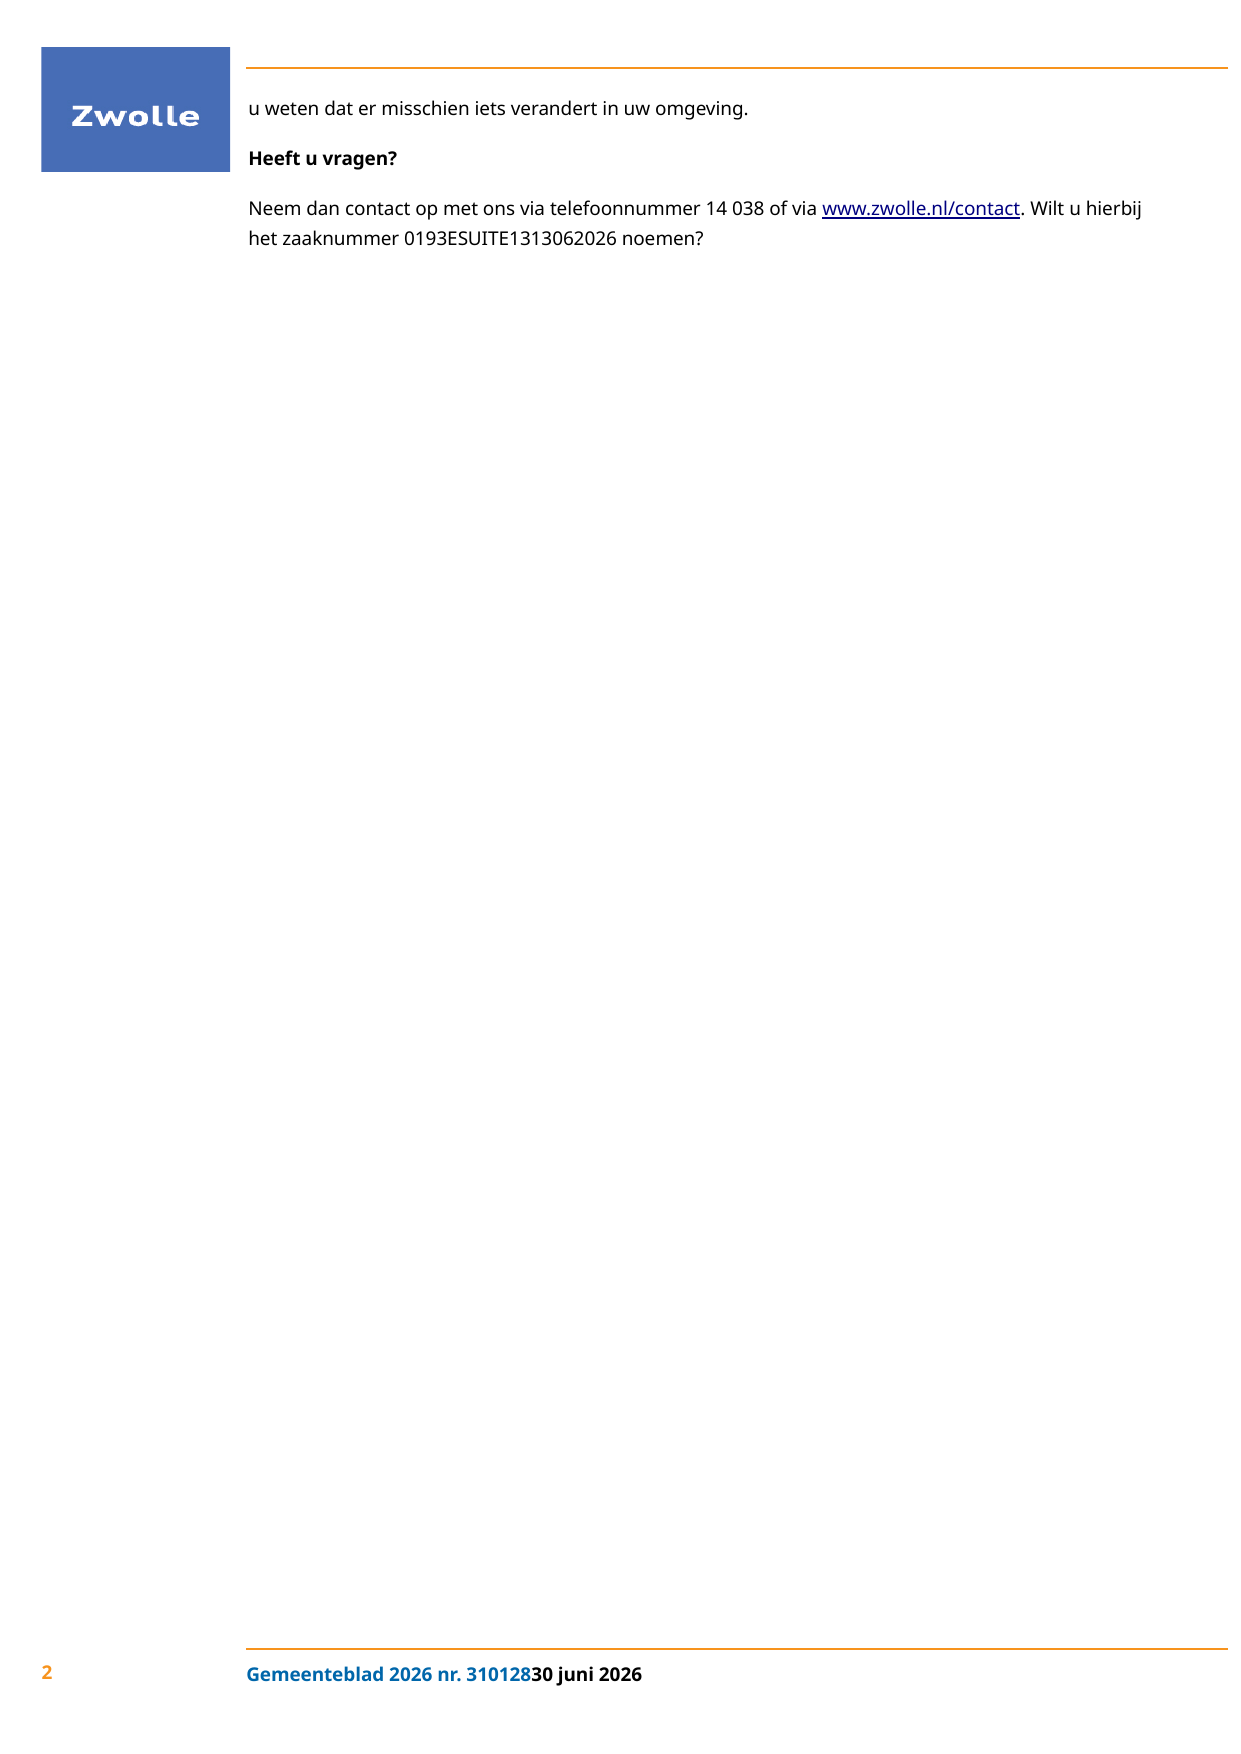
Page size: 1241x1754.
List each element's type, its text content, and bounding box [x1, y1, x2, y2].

text Neem dan contact op met ons via telefoonnummer 14 038 of via www.zwolle.nl/contact. Wilt u hierbij het zaaknummer 0193ESUITE1313062026 noemen? [248, 196, 1152, 251]
text u weten dat er misschien iets verandert in uw omgeving. [248, 95, 1152, 121]
text Heeft u vragen? [248, 145, 1152, 171]
picture [41, 47, 231, 172]
